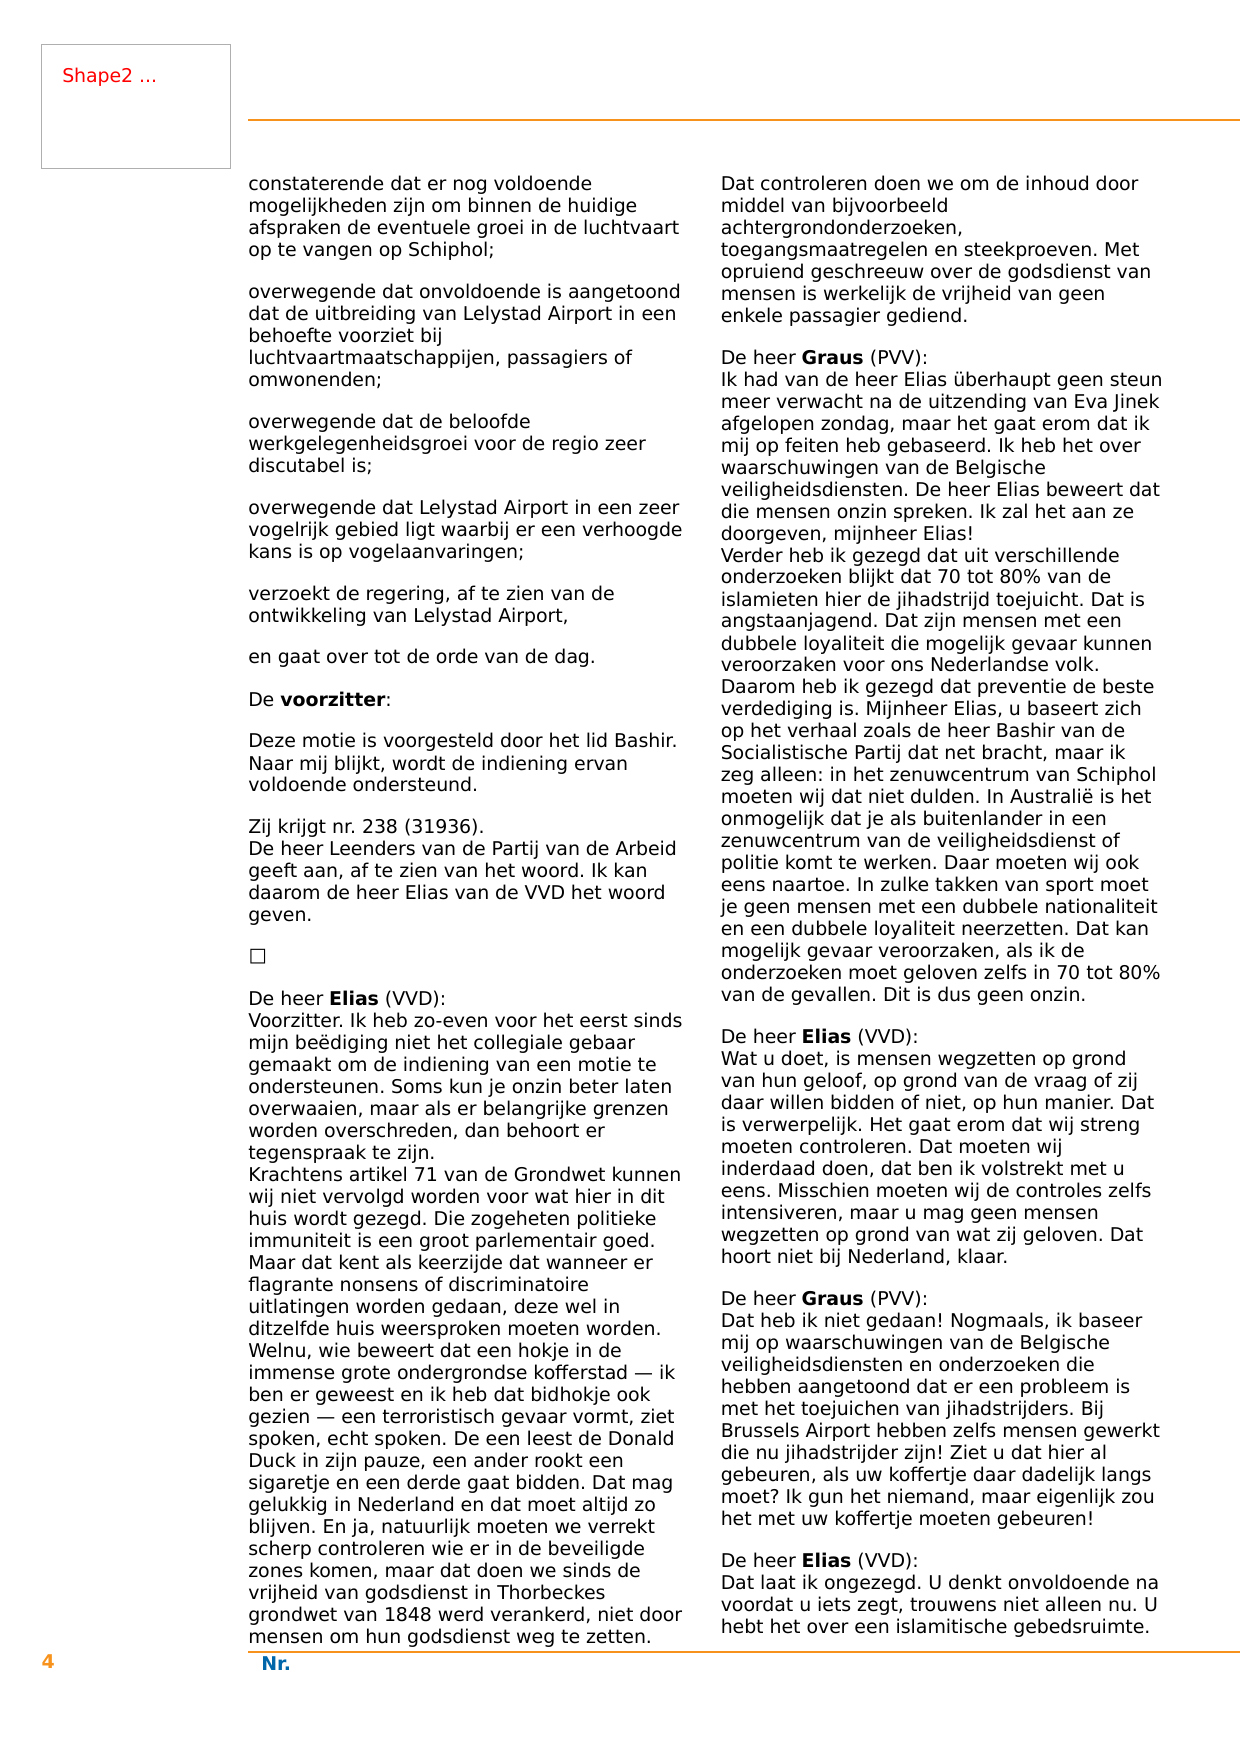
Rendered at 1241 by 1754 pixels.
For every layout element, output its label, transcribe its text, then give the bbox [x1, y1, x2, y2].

text Verder heb ik gezegd dat uit verschillende onderzoeken blijkt dat 70 tot 80% van de islamieten hier de jihadstrijd toejuicht. Dat is angstaanjagend. Dat zijn mensen met een dubbele loyaliteit die mogelijk gevaar kunnen veroorzaken voor ons Nederlandse volk. Daarom heb ik gezegd dat preventie de beste verdediging is. Mijnheer Elias, u baseert zich op het verhaal zoals de heer Bashir van de Socialistische Partij dat net bracht, maar ik zeg alleen: in het zenuwcentrum van Schiphol moeten wij dat niet dulden. In Australië is het onmogelijk dat je als buitenlander in een zenuwcentrum van de veiligheidsdienst of politie komt te werken. Daar moeten wij ook eens naartoe. In zulke takken van sport moet je geen mensen met een dubbele nationaliteit en een dubbele loyaliteit neerzetten. Dat kan mogelijk gevaar veroorzaken, als ik de onderzoeken moet geloven zelfs in 70 tot 80% van de gevallen. Dit is dus geen onzin. [721, 544, 1163, 1006]
text Dat controleren doen we om de inhoud door middel van bijvoorbeeld achtergrondonderzoeken, toegangsmaatregelen en steekproeven. Met opruiend geschreeuw over de godsdienst van mensen is werkelijk de vrijheid van geen enkele passagier gediend. [721, 173, 1163, 327]
text De heer Elias (VVD): [721, 1026, 1163, 1048]
text Deze motie is voorgesteld door het lid Bashir. Naar mij blijkt, wordt de indiening ervan voldoende ondersteund. [248, 730, 691, 796]
text De heer Graus (PVV): [721, 1288, 1163, 1310]
text ⬜ [248, 946, 691, 968]
text en gaat over tot de orde van de dag. [248, 646, 691, 668]
text De voorzitter: [248, 688, 691, 710]
text Wat u doet, is mensen wegzetten op grond van hun geloof, op grond van de vraag of zij daar willen bidden of niet, op hun manier. Dat is verwerpelijk. Het gaat erom dat wij streng moeten controleren. Dat moeten wij inderdaad doen, dat ben ik volstrekt met u eens. Misschien moeten wij de controles zelfs intensiveren, maar u mag geen mensen wegzetten op grond van wat zij geloven. Dat hoort niet bij Nederland, klaar. [721, 1048, 1163, 1268]
text verzoekt de regering, af te zien van de ontwikkeling van Lelystad Airport, [248, 582, 691, 626]
text Welnu, wie beweert dat een hokje in de immense grote ondergrondse kofferstad — ik ben er geweest en ik heb dat bidhokje ook gezien — een terroristisch gevaar vormt, ziet spoken, echt spoken. De een leest de Donald Duck in zijn pauze, een ander rookt een sigaretje en een derde gaat bidden. Dat mag gelukkig in Nederland en dat moet altijd zo blijven. En ja, natuurlijk moeten we verrekt scherp controleren wie er in de beveiligde zones komen, maar dat doen we sinds de vrijheid van godsdienst in Thorbeckes grondwet van 1848 werd verankerd, niet door mensen om hun godsdienst weg te zetten. [248, 1340, 691, 1648]
text overwegende dat onvoldoende is aangetoond dat de uitbreiding van Lelystad Airport in een behoefte voorziet bij luchtvaartmaatschappijen, passagiers of omwonenden; [248, 281, 691, 391]
text Krachtens artikel 71 van de Grondwet kunnen wij niet vervolgd worden voor wat hier in dit huis wordt gezegd. Die zogeheten politieke immuniteit is een groot parlementair goed. Maar dat kent als keerzijde dat wanneer er flagrante nonsens of discriminatoire uitlatingen worden gedaan, deze wel in ditzelfde huis weersproken moeten worden. [248, 1164, 691, 1340]
text De heer Elias (VVD): [721, 1549, 1163, 1572]
text Ik had van de heer Elias überhaupt geen steun meer verwacht na de uitzending van Eva Jinek afgelopen zondag, maar het gaat erom dat ik mij op feiten heb gebaseerd. Ik heb het over waarschuwingen van de Belgische veiligheidsdiensten. De heer Elias beweert dat die mensen onzin spreken. Ik zal het aan ze doorgeven, mijnheer Elias! [721, 369, 1163, 544]
text constaterende dat er nog voldoende mogelijkheden zijn om binnen de huidige afspraken de eventuele groei in de luchtvaart op te vangen op Schiphol; [248, 173, 691, 261]
text De heer Graus (PVV): [721, 347, 1163, 369]
text Voorzitter. Ik heb zo-even voor het eerst sinds mijn beëdiging niet het collegiale gebaar gemaakt om de indiening van een motie te ondersteunen. Soms kun je onzin beter laten overwaaien, maar als er belangrijke grenzen worden overschreden, dan behoort er tegenspraak te zijn. [248, 1010, 691, 1164]
text Dat laat ik ongezegd. U denkt onvoldoende na voordat u iets zegt, trouwens niet alleen nu. U hebt het over een islamitische gebedsruimte. [721, 1572, 1163, 1637]
text De heer Leenders van de Partij van de Arbeid geeft aan, af te zien van het woord. Ik kan daarom de heer Elias van de VVD het woord geven. [248, 838, 691, 926]
text Dat heb ik niet gedaan! Nogmaals, ik baseer mij op waarschuwingen van de Belgische veiligheidsdiensten en onderzoeken die hebben aangetoond dat er een probleem is met het toejuichen van jihadstrijders. Bij Brussels Airport hebben zelfs mensen gewerkt die nu jihadstrijder zijn! Ziet u dat hier al gebeuren, als uw koffertje daar dadelijk langs moet? Ik gun het niemand, maar eigenlijk zou het met uw koffertje moeten gebeuren! [721, 1310, 1163, 1529]
text overwegende dat Lelystad Airport in een zeer vogelrijk gebied ligt waarbij er een verhoogde kans is op vogelaanvaringen; [248, 497, 691, 562]
text De heer Elias (VVD): [248, 988, 691, 1010]
text Zij krijgt nr. 238 (31936). [248, 816, 691, 838]
text overwegende dat de beloofde werkgelegenheidsgroei voor de regio zeer discutabel is; [248, 411, 691, 477]
